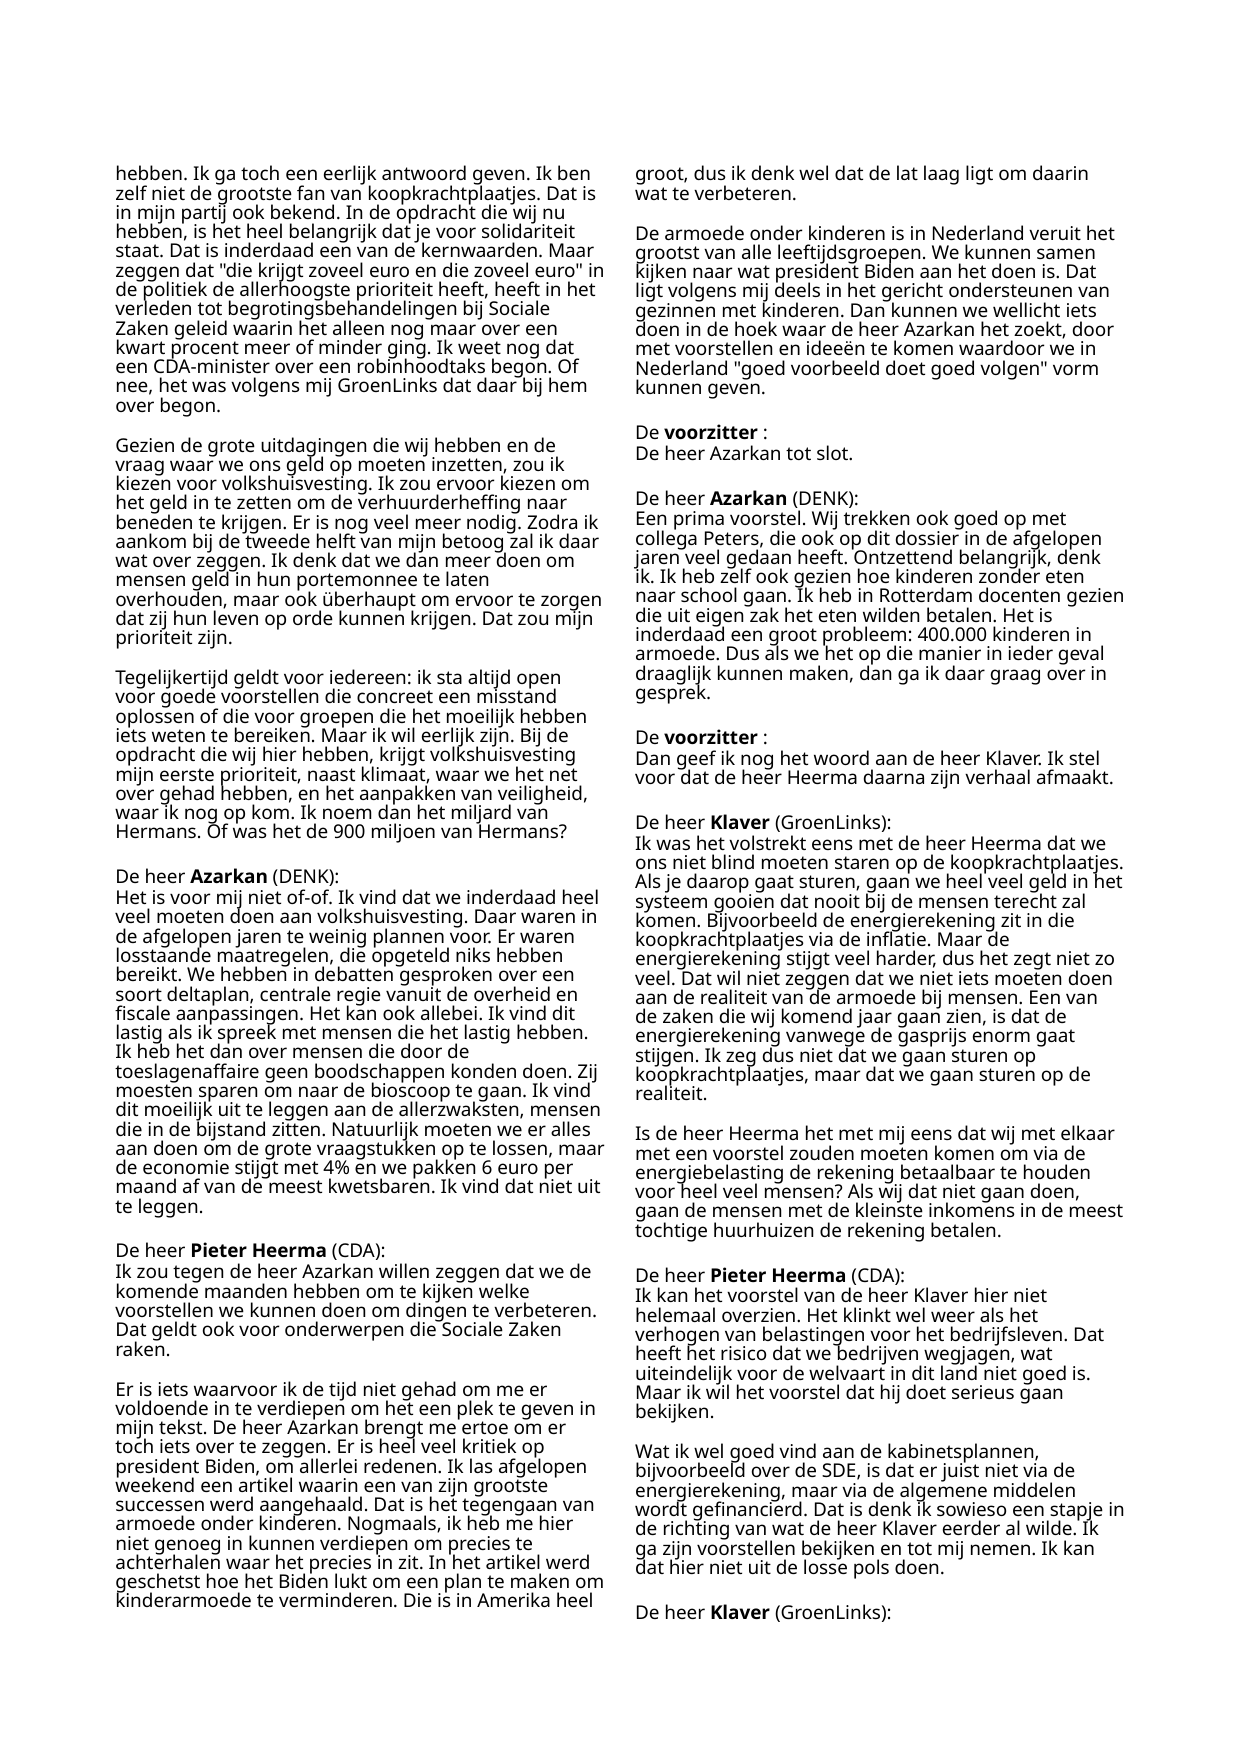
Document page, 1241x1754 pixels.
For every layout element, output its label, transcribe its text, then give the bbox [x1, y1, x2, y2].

text De heer Pieter Heerma (CDA): [635, 1262, 1125, 1287]
text De heer Klaver (GroenLinks): [635, 809, 1125, 835]
text Ik was het volstrekt eens met de heer Heerma dat we ons niet blind moeten staren op de koopkrachtplaatjes. Als je daarop gaat sturen, gaan we heel veel geld in het systeem gooien dat nooit bij de mensen terecht zal komen. Bijvoorbeeld de energierekening zit in die koopkrachtplaatjes via de inflatie. Maar de energierekening stijgt veel harder, dus het zegt niet zo veel. Dat wil niet zeggen dat we niet iets moeten doen aan de realiteit van de armoede bij mensen. Een van de zaken die wij komend jaar gaan zien, is dat de energierekening vanwege de gasprijs enorm gaat stijgen. Ik zeg dus niet dat we gaan sturen op koopkrachtplaatjes, maar dat we gaan sturen op de realiteit. [635, 835, 1125, 1104]
text De voorzitter : [635, 724, 1125, 750]
text Er is iets waarvoor ik de tijd niet gehad om me er voldoende in te verdiepen om het een plek te geven in mijn tekst. De heer Azarkan brengt me ertoe om er toch iets over te zeggen. Er is heel veel kritiek op president Biden, om allerlei redenen. Ik las afgelopen weekend een artikel waarin een van zijn grootste successen werd aangehaald. Dat is het tegengaan van armoede onder kinderen. Nogmaals, ik heb me hier niet genoeg in kunnen verdiepen om precies te achterhalen waar het precies in zit. In het artikel werd geschetst hoe het Biden lukt om een plan te maken om kinderarmoede te verminderen. Die is in Amerika heel [115, 1381, 605, 1612]
text De heer Pieter Heerma (CDA): [115, 1238, 605, 1263]
text De heer Klaver (GroenLinks): [635, 1599, 1125, 1624]
text De voorzitter : [635, 419, 1125, 444]
text Ik kan het voorstel van de heer Klaver hier niet helemaal overzien. Het klinkt wel weer als het verhogen van belastingen voor het bedrijfsleven. Dat heeft het risico dat we bedrijven wegjagen, wat uiteindelijk voor de welvaart in dit land niet goed is. Maar ik wil het voorstel dat hij doet serieus gaan bekijken. [635, 1287, 1125, 1422]
text De heer Azarkan (DENK): [635, 485, 1125, 510]
text Een prima voorstel. Wij trekken ook goed op met collega Peters, die ook op dit dossier in de afgelopen jaren veel gedaan heeft. Ontzettend belangrijk, denk ik. Ik heb zelf ook gezien hoe kinderen zonder eten naar school gaan. Ik heb in Rotterdam docenten gezien die uit eigen zak het eten wilden betalen. Het is inderdaad een groot probleem: 400.000 kinderen in armoede. Dus als we het op die manier in ieder geval draaglijk kunnen maken, dan ga ik daar graag over in gesprek. [635, 510, 1125, 703]
text hebben. Ik ga toch een eerlijk antwoord geven. Ik ben zelf niet de grootste fan van koopkrachtplaatjes. Dat is in mijn partij ook bekend. In de opdracht die wij nu hebben, is het heel belangrijk dat je voor solidariteit staat. Dat is inderdaad een van de kernwaarden. Maar zeggen dat "die krijgt zoveel euro en die zoveel euro" in de politiek de allerhoogste prioriteit heeft, heeft in het verleden tot begrotingsbehandelingen bij Sociale Zaken geleid waarin het alleen nog maar over een kwart procent meer of minder ging. Ik weet nog dat een CDA-minister over een robinhoodtaks begon. Of nee, het was volgens mij GroenLinks dat daar bij hem over begon. [115, 165, 605, 416]
text Het is voor mij niet of-of. Ik vind dat we inderdaad heel veel moeten doen aan volkshuisvesting. Daar waren in de afgelopen jaren te weinig plannen voor. Er waren losstaande maatregelen, die opgeteld niks hebben bereikt. We hebben in debatten gesproken over een soort deltaplan, centrale regie vanuit de overheid en fiscale aanpassingen. Het kan ook allebei. Ik vind dit lastig als ik spreek met mensen die het lastig hebben. Ik heb het dan over mensen die door de toeslagenaffaire geen boodschappen konden doen. Zij moesten sparen om naar de bioscoop te gaan. Ik vind dit moeilijk uit te leggen aan de allerzwaksten, mensen die in de bijstand zitten. Natuurlijk moeten we er alles aan doen om de grote vraagstukken op te lossen, maar de economie stijgt met 4% en we pakken 6 euro per maand af van de meest kwetsbaren. Ik vind dat niet uit te leggen. [115, 889, 605, 1217]
text Wat ik wel goed vind aan de kabinetsplannen, bijvoorbeeld over de SDE, is dat er juist niet via de energierekening, maar via de algemene middelen wordt gefinancierd. Dat is denk ik sowieso een stapje in de richting van wat de heer Klaver eerder al wilde. Ik ga zijn voorstellen bekijken en tot mij nemen. Ik kan dat hier niet uit de losse pols doen. [635, 1443, 1125, 1578]
text Ik zou tegen de heer Azarkan willen zeggen dat we de komende maanden hebben om te kijken welke voorstellen we kunnen doen om dingen te verbeteren. Dat geldt ook voor onderwerpen die Sociale Zaken raken. [115, 1263, 605, 1360]
text De heer Azarkan tot slot. [635, 444, 1125, 464]
text Tegelijkertijd geldt voor iedereen: ik sta altijd open voor goede voorstellen die concreet een misstand oplossen of die voor groepen die het moeilijk hebben iets weten te bereiken. Maar ik wil eerlijk zijn. Bij de opdracht die wij hier hebben, krijgt volkshuisvesting mijn eerste prioriteit, naast klimaat, waar we het net over gehad hebben, en het aanpakken van veiligheid, waar ik nog op kom. Ik noem dan het miljard van Hermans. Of was het de 900 miljoen van Hermans? [115, 669, 605, 843]
text De heer Azarkan (DENK): [115, 863, 605, 889]
text Dan geef ik nog het woord aan de heer Klaver. Ik stel voor dat de heer Heerma daarna zijn verhaal afmaakt. [635, 750, 1125, 788]
text Gezien de grote uitdagingen die wij hebben en de vraag waar we ons geld op moeten inzetten, zou ik kiezen voor volkshuisvesting. Ik zou ervoor kiezen om het geld in te zetten om de verhuurderheffing naar beneden te krijgen. Er is nog veel meer nodig. Zodra ik aankom bij de tweede helft van mijn betoog zal ik daar wat over zeggen. Ik denk dat we dan meer doen om mensen geld in hun portemonnee te laten overhouden, maar ook überhaupt om ervoor te zorgen dat zij hun leven op orde kunnen krijgen. Dat zou mijn prioriteit zijn. [115, 437, 605, 648]
text groot, dus ik denk wel dat de lat laag ligt om daarin wat te verbeteren. [635, 165, 1125, 204]
text De armoede onder kinderen is in Nederland veruit het grootst van alle leeftijdsgroepen. We kunnen samen kijken naar wat president Biden aan het doen is. Dat ligt volgens mij deels in het gericht ondersteunen van gezinnen met kinderen. Dan kunnen we wellicht iets doen in de hoek waar de heer Azarkan het zoekt, door met voorstellen en ideeën te komen waardoor we in Nederland "goed voorbeeld doet goed volgen" vorm kunnen geven. [635, 224, 1125, 398]
text Is de heer Heerma het met mij eens dat wij met elkaar met een voorstel zouden moeten komen om via de energiebelasting de rekening betaalbaar te houden voor heel veel mensen? Als wij dat niet gaan doen, gaan de mensen met de kleinste inkomens in de meest tochtige huurhuizen de rekening betalen. [635, 1125, 1125, 1241]
